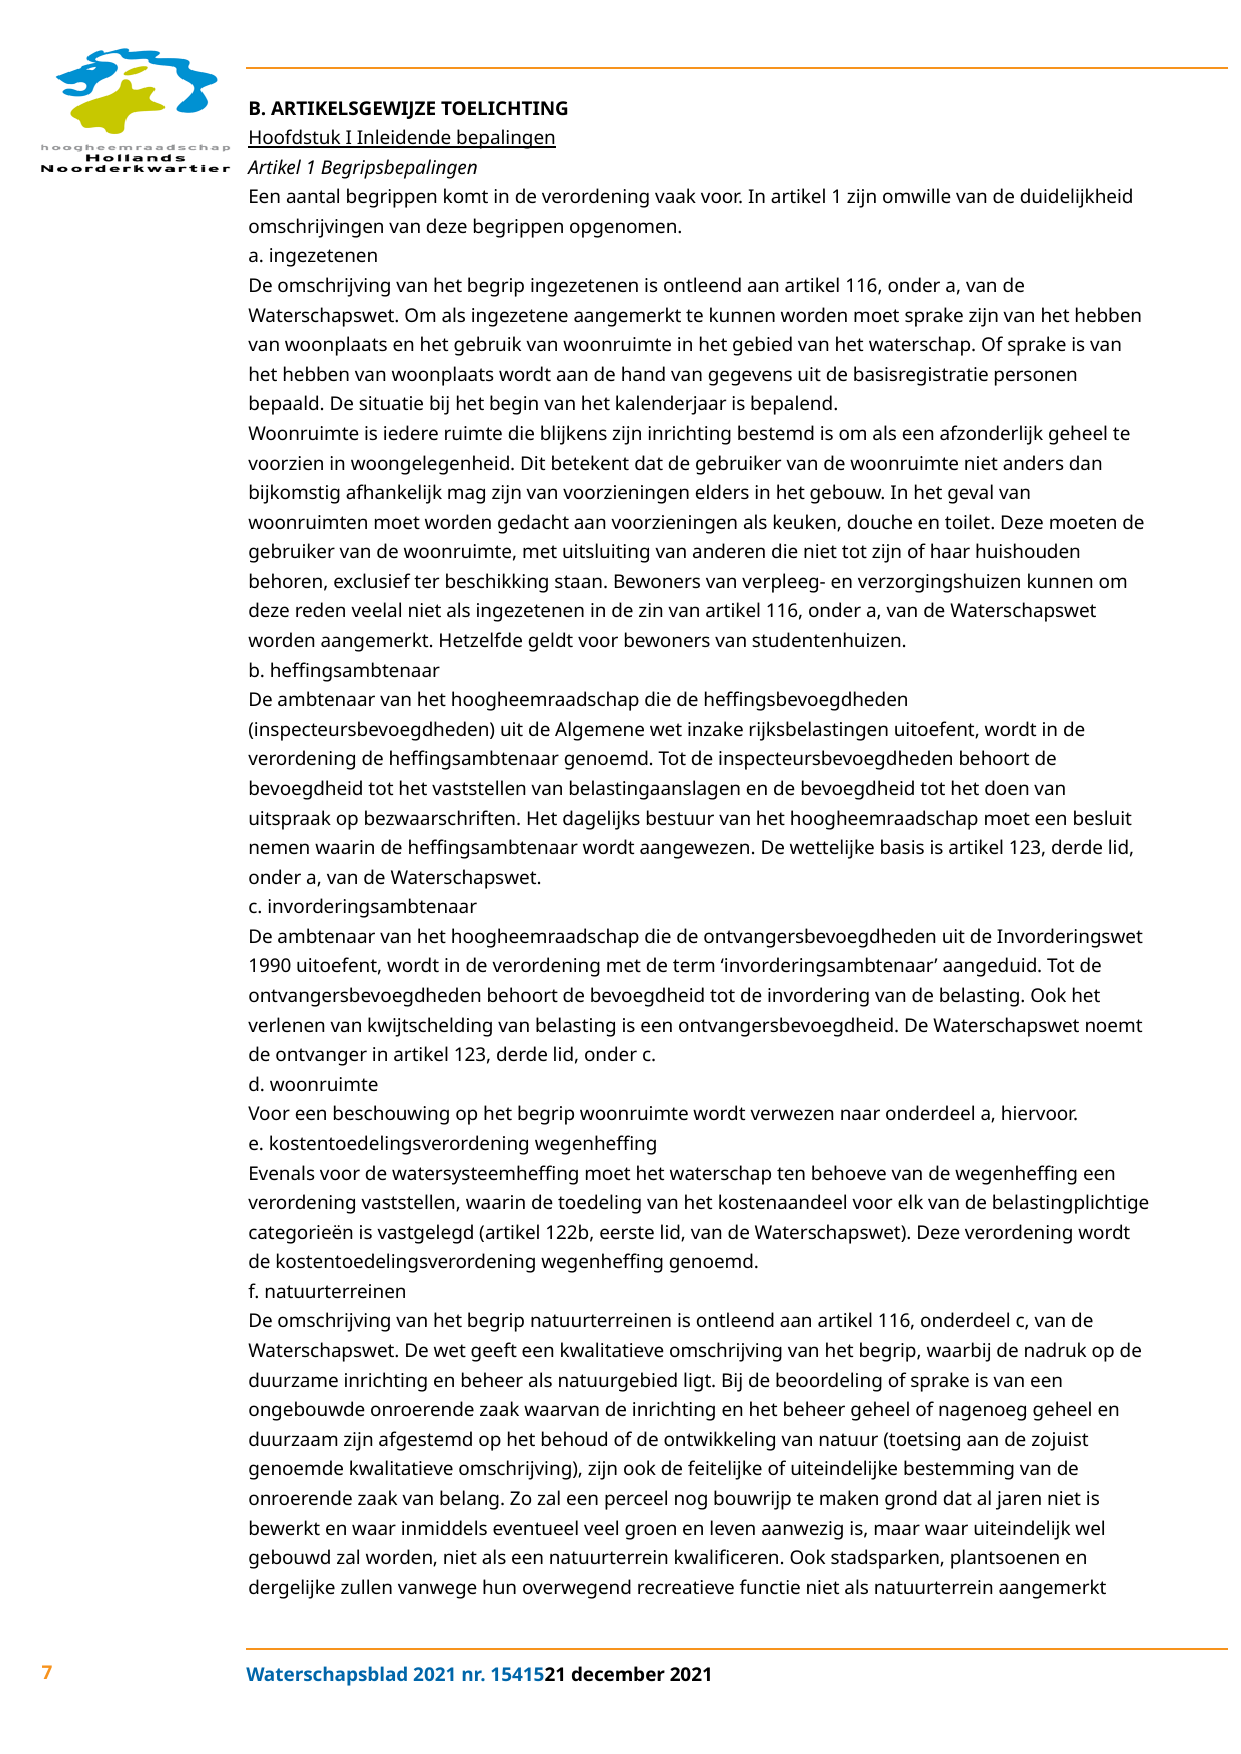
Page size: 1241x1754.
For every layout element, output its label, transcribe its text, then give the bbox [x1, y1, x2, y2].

text b. heffingsambtenaar [248, 657, 1152, 683]
text Evenals voor de watersysteemheffing moet het waterschap ten behoeve van de wegenheffing een verordening vaststellen, waarin de toedeling van het kostenaandeel voor elk van de belastingplichtige categorieën is vastgelegd (artikel 122b, eerste lid, van de Waterschapswet). Deze verordening wordt de kostentoedelingsverordening wegenheffing genoemd. [248, 1160, 1152, 1274]
text a. ingezetenen [248, 243, 1152, 268]
text Woonruimte is iedere ruimte die blijkens zijn inrichting bestemd is om als een afzonderlijk geheel te voorzien in woongelegenheid. Dit betekent dat de gebruiker van de woonruimte niet anders dan bijkomstig afhankelijk mag zijn van voorzieningen elders in het gebouw. In het geval van woonruimten moet worden gedacht aan voorzieningen als keuken, douche en toilet. Deze moeten de gebruiker van de woonruimte, met uitsluiting van anderen die niet tot zijn of haar huishouden behoren, exclusief ter beschikking staan. Bewoners van verpleeg- en verzorgingshuizen kunnen om deze reden veelal niet als ingezetenen in de zin van artikel 116, onder a, van de Waterschapswet worden aangemerkt. Hetzelfde geldt voor bewoners van studentenhuizen. [248, 420, 1152, 653]
text Artikel 1 Begripsbepalingen [248, 154, 1152, 180]
text d. woonruimte [248, 1071, 1152, 1097]
text Voor een beschouwing op het begrip woonruimte wordt verwezen naar onderdeel a, hiervoor. [248, 1101, 1152, 1126]
text De omschrijving van het begrip ingezetenen is ontleend aan artikel 116, onder a, van de Waterschapswet. Om als ingezetene aangemerkt te kunnen worden moet sprake zijn van het hebben van woonplaats en het gebruik van woonruimte in het gebied van het waterschap. Of sprake is van het hebben van woonplaats wordt aan de hand van gegevens uit de basisregistratie personen bepaald. De situatie bij het begin van het kalenderjaar is bepalend. [248, 272, 1152, 416]
text De ambtenaar van het hoogheemraadschap die de ontvangersbevoegdheden uit de Invorderingswet 1990 uitoefent, wordt in de verordening met de term ‘invorderingsambtenaar’ aangeduid. Tot de ontvangersbevoegdheden behoort de bevoegdheid tot de invordering van de belasting. Ook het verlenen van kwijtschelding van belasting is een ontvangersbevoegdheid. De Waterschapswet noemt de ontvanger in artikel 123, derde lid, onder c. [248, 923, 1152, 1067]
picture [41, 47, 231, 172]
text De ambtenaar van het hoogheemraadschap die de heffingsbevoegdheden (inspecteursbevoegdheden) uit de Algemene wet inzake rijksbelastingen uitoefent, wordt in de verordening de heffingsambtenaar genoemd. Tot de inspecteursbevoegdheden behoort de bevoegdheid tot het vaststellen van belastingaanslagen en de bevoegdheid tot het doen van uitspraak op bezwaarschriften. Het dagelijks bestuur van het hoogheemraadschap moet een besluit nemen waarin de heffingsambtenaar wordt aangewezen. De wettelijke basis is artikel 123, derde lid, onder a, van de Waterschapswet. [248, 686, 1152, 890]
text e. kostentoedelingsverordening wegenheffing [248, 1130, 1152, 1156]
text Hoofdstuk I Inleidende bepalingen [248, 124, 1152, 150]
text Een aantal begrippen komt in de verordening vaak voor. In artikel 1 zijn omwille van de duidelijkheid omschrijvingen van deze begrippen opgenomen. [248, 183, 1152, 239]
text f. natuurterreinen [248, 1278, 1152, 1304]
text De omschrijving van het begrip natuurterreinen is ontleend aan artikel 116, onderdeel c, van de Waterschapswet. De wet geeft een kwalitatieve omschrijving van het begrip, waarbij de nadruk op de duurzame inrichting en beheer als natuurgebied ligt. Bij de beoordeling of sprake is van een ongebouwde onroerende zaak waarvan de inrichting en het beheer geheel of nagenoeg geheel en duurzaam zijn afgestemd op het behoud of de ontwikkeling van natuur (toetsing aan de zojuist genoemde kwalitatieve omschrijving), zijn ook de feitelijke of uiteindelijke bestemming van de onroerende zaak van belang. Zo zal een perceel nog bouwrijp te maken grond dat al jaren niet is bewerkt en waar inmiddels eventueel veel groen en leven aanwezig is, maar waar uiteindelijk wel gebouwd zal worden, niet als een natuurterrein kwalificeren. Ook stadsparken, plantsoenen en dergelijke zullen vanwege hun overwegend recreatieve functie niet als natuurterrein aangemerkt [248, 1308, 1152, 1600]
text c. invorderingsambtenaar [248, 893, 1152, 919]
text B. ARTIKELSGEWIJZE TOELICHTING [248, 95, 1152, 121]
